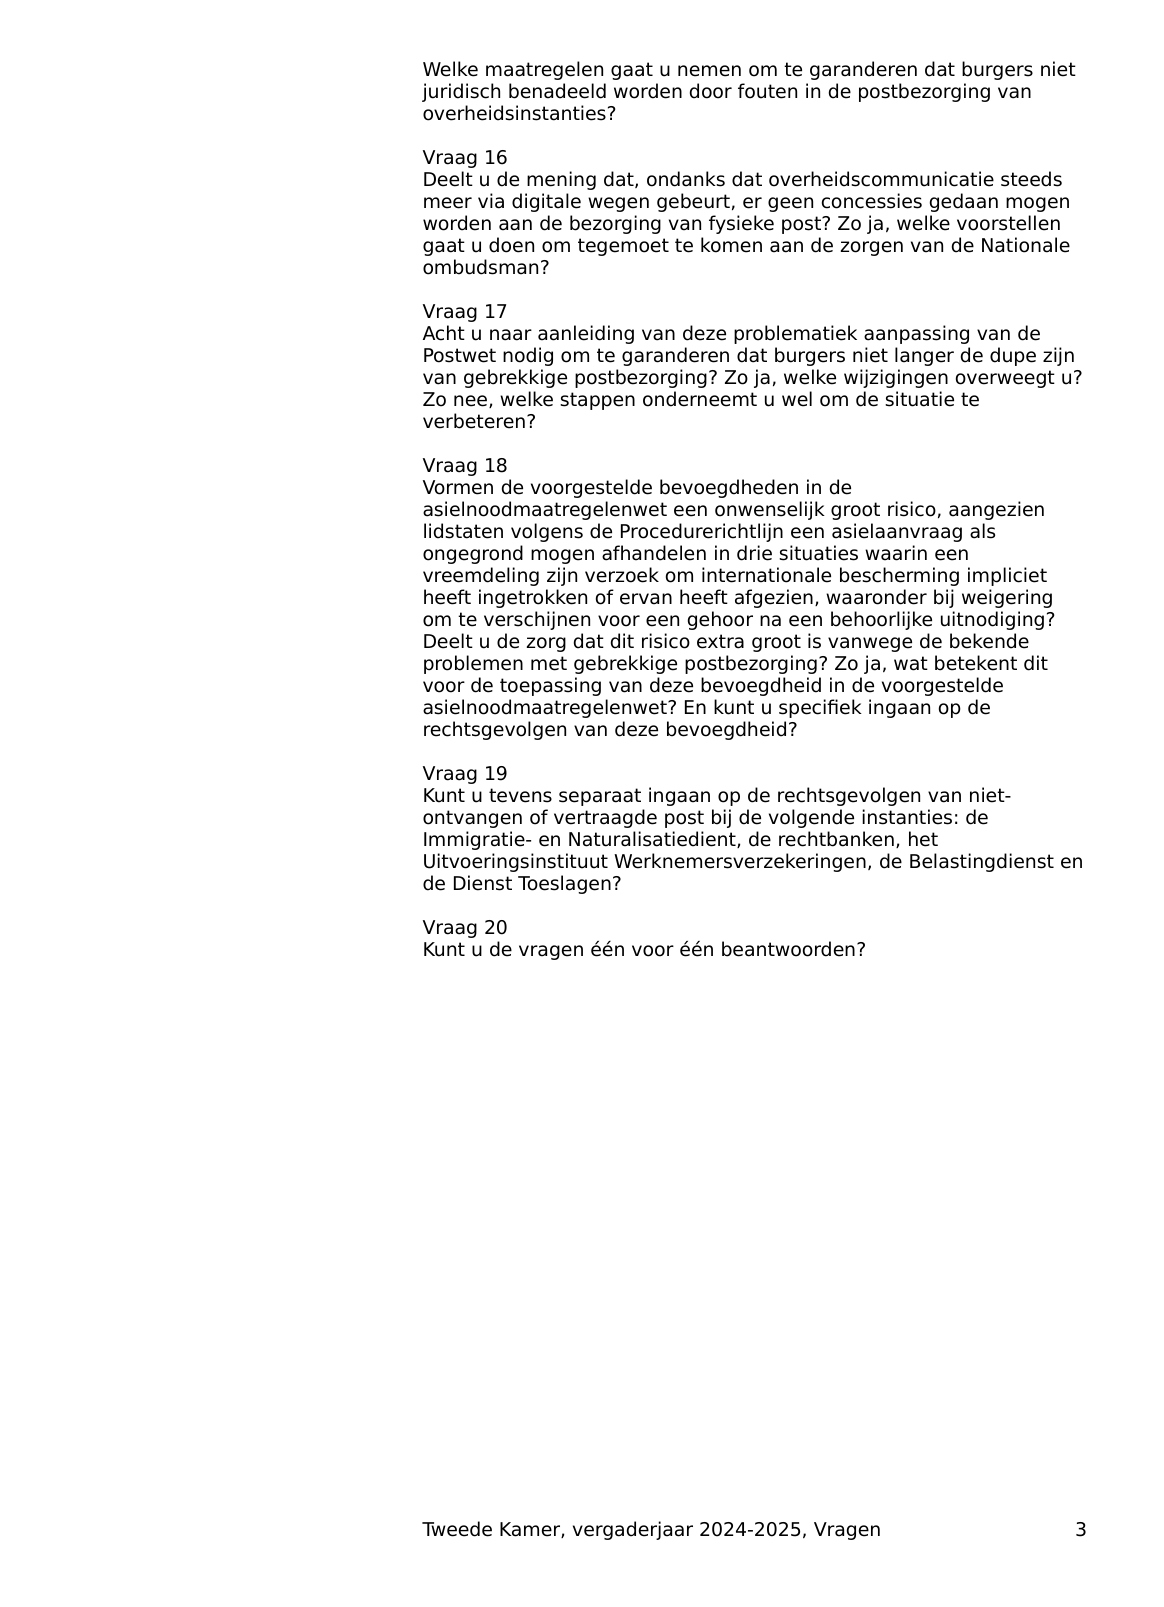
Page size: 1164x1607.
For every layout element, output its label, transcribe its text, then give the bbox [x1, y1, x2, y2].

text Deelt u de mening dat, ondanks dat overheidscommunicatie steeds meer via digitale wegen gebeurt, er geen concessies gedaan mogen worden aan de bezorging van fysieke post? Zo ja, welke voorstellen gaat u doen om tegemoet te komen aan de zorgen van de Nationale ombudsman? [422, 169, 1087, 279]
text Vraag 20 [422, 917, 1087, 939]
text Vormen de voorgestelde bevoegdheden in de asielnoodmaatregelenwet een onwenselijk groot risico, aangezien lidstaten volgens de Procedurerichtlijn een asielaanvraag als ongegrond mogen afhandelen in drie situaties waarin een vreemdeling zijn verzoek om internationale bescherming impliciet heeft ingetrokken of ervan heeft afgezien, waaronder bij weigering om te verschijnen voor een gehoor na een behoorlijke uitnodiging? Deelt u de zorg dat dit risico extra groot is vanwege de bekende problemen met gebrekkige postbezorging? Zo ja, wat betekent dit voor de toepassing van deze bevoegdheid in de voorgestelde asielnoodmaatregelenwet? En kunt u specifiek ingaan op de rechtsgevolgen van deze bevoegdheid? [422, 477, 1087, 741]
text Kunt u de vragen één voor één beantwoorden? [422, 939, 1087, 961]
text Welke maatregelen gaat u nemen om te garanderen dat burgers niet juridisch benadeeld worden door fouten in de postbezorging van overheidsinstanties? [422, 59, 1087, 125]
text Vraag 18 [422, 455, 1087, 477]
text Acht u naar aanleiding van deze problematiek aanpassing van de Postwet nodig om te garanderen dat burgers niet langer de dupe zijn van gebrekkige postbezorging? Zo ja, welke wijzigingen overweegt u? Zo nee, welke stappen onderneemt u wel om de situatie te verbeteren? [422, 323, 1087, 433]
text Vraag 17 [422, 301, 1087, 323]
text Vraag 19 [422, 763, 1087, 785]
text Kunt u tevens separaat ingaan op de rechtsgevolgen van niet-ontvangen of vertraagde post bij de volgende instanties: de Immigratie- en Naturalisatiedient, de rechtbanken, het Uitvoeringsinstituut Werknemersverzekeringen, de Belastingdienst en de Dienst Toeslagen? [422, 785, 1087, 895]
text Vraag 16 [422, 147, 1087, 169]
